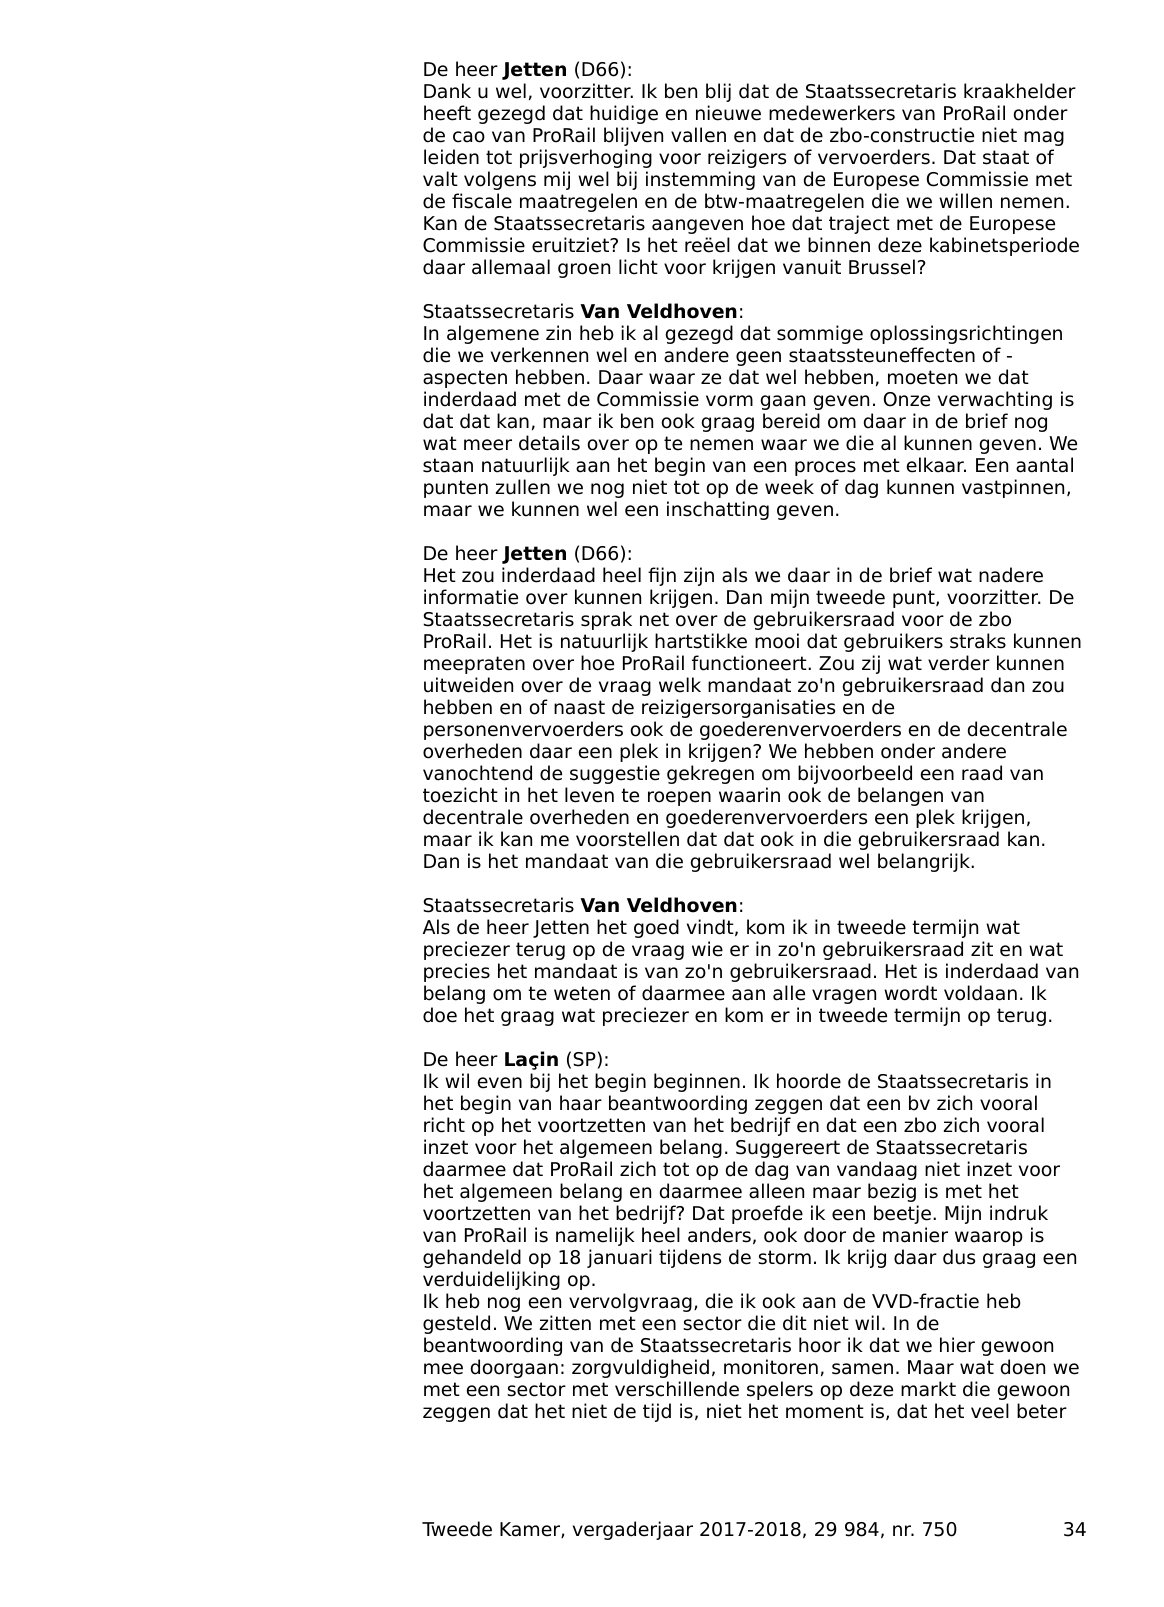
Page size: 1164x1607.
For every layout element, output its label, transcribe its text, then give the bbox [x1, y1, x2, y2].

text In algemene zin heb ik al gezegd dat sommige oplossingsrichtingen die we verkennen wel en andere geen staatssteuneffecten of -aspecten hebben. Daar waar ze dat wel hebben, moeten we dat inderdaad met de Commissie vorm gaan geven. Onze verwachting is dat dat kan, maar ik ben ook graag bereid om daar in de brief nog wat meer details over op te nemen waar we die al kunnen geven. We staan natuurlijk aan het begin van een proces met elkaar. Een aantal punten zullen we nog niet tot op de week of dag kunnen vastpinnen, maar we kunnen wel een inschatting geven. [422, 323, 1087, 521]
text Het zou inderdaad heel fijn zijn als we daar in de brief wat nadere informatie over kunnen krijgen. Dan mijn tweede punt, voorzitter. De Staatssecretaris sprak net over de gebruikersraad voor de zbo ProRail. Het is natuurlijk hartstikke mooi dat gebruikers straks kunnen meepraten over hoe ProRail functioneert. Zou zij wat verder kunnen uitweiden over de vraag welk mandaat zo'n gebruikersraad dan zou hebben en of naast de reizigersorganisaties en de personenvervoerders ook de goederenvervoerders en de decentrale overheden daar een plek in krijgen? We hebben onder andere vanochtend de suggestie gekregen om bijvoorbeeld een raad van toezicht in het leven te roepen waarin ook de belangen van decentrale overheden en goederenvervoerders een plek krijgen, maar ik kan me voorstellen dat dat ook in die gebruikersraad kan. Dan is het mandaat van die gebruikersraad wel belangrijk. [422, 565, 1087, 873]
text Ik heb nog een vervolgvraag, die ik ook aan de VVD-fractie heb gesteld. We zitten met een sector die dit niet wil. In de beantwoording van de Staatssecretaris hoor ik dat we hier gewoon mee doorgaan: zorgvuldigheid, monitoren, samen. Maar wat doen we met een sector met verschillende spelers op deze markt die gewoon zeggen dat het niet de tijd is, niet het moment is, dat het veel beter [422, 1291, 1087, 1423]
text De heer Jetten (D66): [422, 59, 1087, 81]
text Als de heer Jetten het goed vindt, kom ik in tweede termijn wat preciezer terug op de vraag wie er in zo'n gebruikersraad zit en wat precies het mandaat is van zo'n gebruikersraad. Het is inderdaad van belang om te weten of daarmee aan alle vragen wordt voldaan. Ik doe het graag wat preciezer en kom er in tweede termijn op terug. [422, 917, 1087, 1027]
text Dank u wel, voorzitter. Ik ben blij dat de Staatssecretaris kraakhelder heeft gezegd dat huidige en nieuwe medewerkers van ProRail onder de cao van ProRail blijven vallen en dat de zbo-constructie niet mag leiden tot prijsverhoging voor reizigers of vervoerders. Dat staat of valt volgens mij wel bij instemming van de Europese Commissie met de fiscale maatregelen en de btw-maatregelen die we willen nemen. Kan de Staatssecretaris aangeven hoe dat traject met de Europese Commissie eruitziet? Is het reëel dat we binnen deze kabinetsperiode daar allemaal groen licht voor krijgen vanuit Brussel? [422, 81, 1087, 279]
text De heer Jetten (D66): [422, 543, 1087, 565]
text Staatssecretaris Van Veldhoven: [422, 895, 1087, 917]
text De heer Laçin (SP): [422, 1049, 1087, 1071]
text Staatssecretaris Van Veldhoven: [422, 301, 1087, 323]
text Ik wil even bij het begin beginnen. Ik hoorde de Staatssecretaris in het begin van haar beantwoording zeggen dat een bv zich vooral richt op het voortzetten van het bedrijf en dat een zbo zich vooral inzet voor het algemeen belang. Suggereert de Staatssecretaris daarmee dat ProRail zich tot op de dag van vandaag niet inzet voor het algemeen belang en daarmee alleen maar bezig is met het voortzetten van het bedrijf? Dat proefde ik een beetje. Mijn indruk van ProRail is namelijk heel anders, ook door de manier waarop is gehandeld op 18 januari tijdens de storm. Ik krijg daar dus graag een verduidelijking op. [422, 1071, 1087, 1291]
